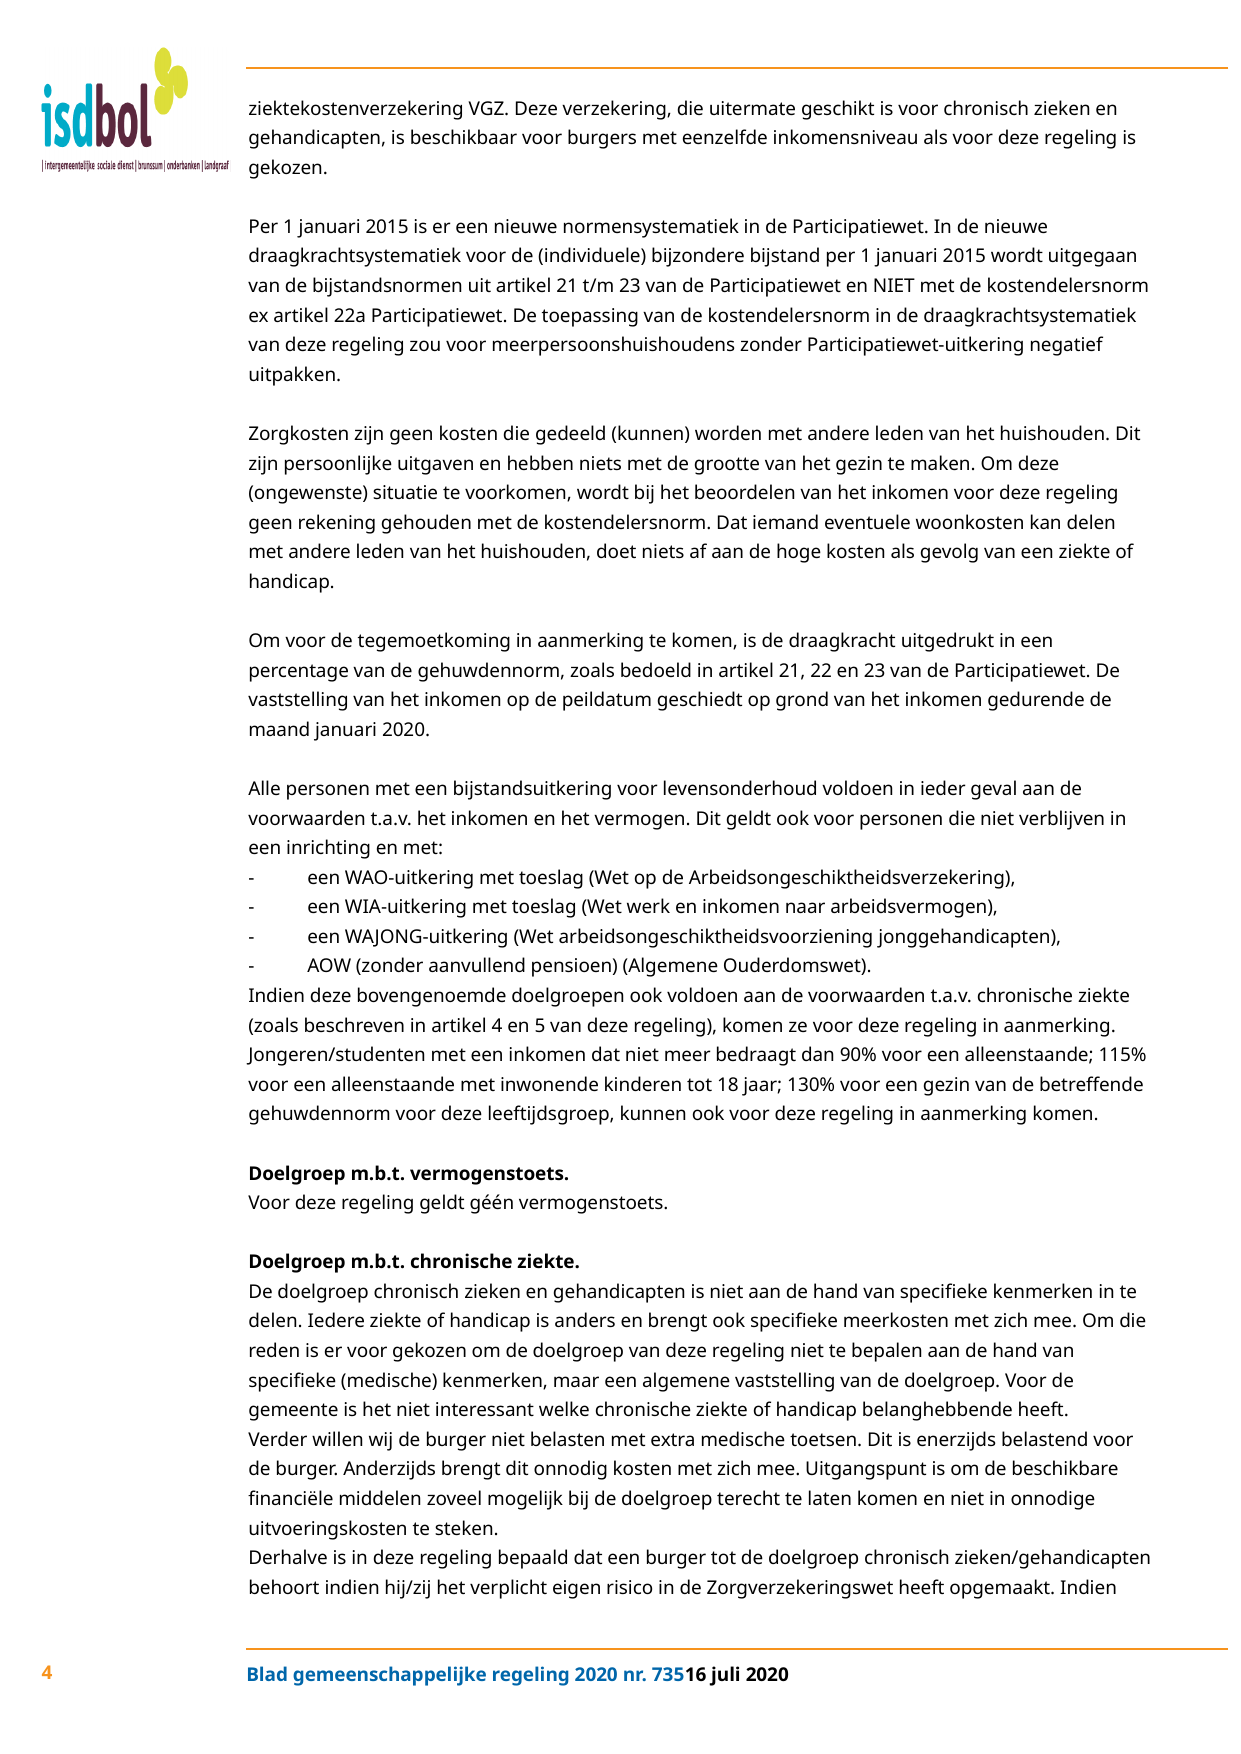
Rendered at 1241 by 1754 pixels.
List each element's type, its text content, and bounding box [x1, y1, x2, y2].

text Voor deze regeling geldt géén vermogenstoets. [248, 1189, 1152, 1215]
list een WAJONG-uitkering (Wet arbeidsongeschiktheidsvoorziening jonggehandicapten), [248, 923, 1152, 949]
text Verder willen wij de burger niet belasten met extra medische toetsen. Dit is enerzijds belastend voor de burger. Anderzijds brengt dit onnodig kosten met zich mee. Uitgangspunt is om de beschikbare financiële middelen zoveel mogelijk bij de doelgroep terecht te laten komen en niet in onnodige uitvoeringskosten te steken. [248, 1426, 1152, 1541]
text Om voor de tegemoetkoming in aanmerking te komen, is de draagkracht uitgedrukt in een percentage van de gehuwdennorm, zoals bedoeld in artikel 21, 22 en 23 van de Participatiewet. De vaststelling van het inkomen op de peildatum geschiedt op grond van het inkomen gedurende de maand januari 2020. [248, 627, 1152, 742]
text Per 1 januari 2015 is er een nieuwe normensystematiek in de Participatiewet. In de nieuwe draagkrachtsystematiek voor de (individuele) bijzondere bijstand per 1 januari 2015 wordt uitgegaan van de bijstandsnormen uit artikel 21 t/m 23 van de Participatiewet en NIET met de kostendelersnorm ex artikel 22a Participatiewet. De toepassing van de kostendelersnorm in de draagkrachtsystematiek van deze regeling zou voor meerpersoonshuishoudens zonder Participatiewet-uitkering negatief uitpakken. [248, 213, 1152, 387]
text Derhalve is in deze regeling bepaald dat een burger tot de doelgroep chronisch zieken/gehandicapten behoort indien hij/zij het verplicht eigen risico in de Zorgverzekeringswet heeft opgemaakt. Indien [248, 1544, 1152, 1600]
text Alle personen met een bijstandsuitkering voor levensonderhoud voldoen in ieder geval aan de voorwaarden t.a.v. het inkomen en het vermogen. Dit geldt ook voor personen die niet verblijven in een inrichting en met: [248, 775, 1152, 860]
list een WIA-uitkering met toeslag (Wet werk en inkomen naar arbeidsvermogen), [248, 893, 1152, 919]
list een WAO-uitkering met toeslag (Wet op de Arbeidsongeschiktheidsverzekering), [248, 864, 1152, 890]
text Doelgroep m.b.t. chronische ziekte. [248, 1248, 1152, 1274]
text Zorgkosten zijn geen kosten die gedeeld (kunnen) worden met andere leden van het huishouden. Dit zijn persoonlijke uitgaven en hebben niets met de grootte van het gezin te maken. Om deze (ongewenste) situatie te voorkomen, wordt bij het beoordelen van het inkomen voor deze regeling geen rekening gehouden met de kostendelersnorm. Dat iemand eventuele woonkosten kan delen met andere leden van het huishouden, doet niets af aan de hoge kosten als gevolg van een ziekte of handicap. [248, 420, 1152, 594]
text Doelgroep m.b.t. vermogenstoets. [248, 1160, 1152, 1186]
text ziektekostenverzekering VGZ. Deze verzekering, die uitermate geschikt is voor chronisch zieken en gehandicapten, is beschikbaar voor burgers met eenzelfde inkomensniveau als voor deze regeling is gekozen. [248, 95, 1152, 180]
picture [41, 47, 231, 172]
text Indien deze bovengenoemde doelgroepen ook voldoen aan de voorwaarden t.a.v. chronische ziekte (zoals beschreven in artikel 4 en 5 van deze regeling), komen ze voor deze regeling in aanmerking. Jongeren/studenten met een inkomen dat niet meer bedraagt dan 90% voor een alleenstaande; 115% voor een alleenstaande met inwonende kinderen tot 18 jaar; 130% voor een gezin van de betreffende gehuwdennorm voor deze leeftijdsgroep, kunnen ook voor deze regeling in aanmerking komen. [248, 982, 1152, 1126]
text De doelgroep chronisch zieken en gehandicapten is niet aan de hand van specifieke kenmerken in te delen. Iedere ziekte of handicap is anders en brengt ook specifieke meerkosten met zich mee. Om die reden is er voor gekozen om de doelgroep van deze regeling niet te bepalen aan de hand van specifieke (medische) kenmerken, maar een algemene vaststelling van de doelgroep. Voor de gemeente is het niet interessant welke chronische ziekte of handicap belanghebbende heeft. [248, 1278, 1152, 1422]
list AOW (zonder aanvullend pensioen) (Algemene Ouderdomswet). [248, 953, 1152, 978]
